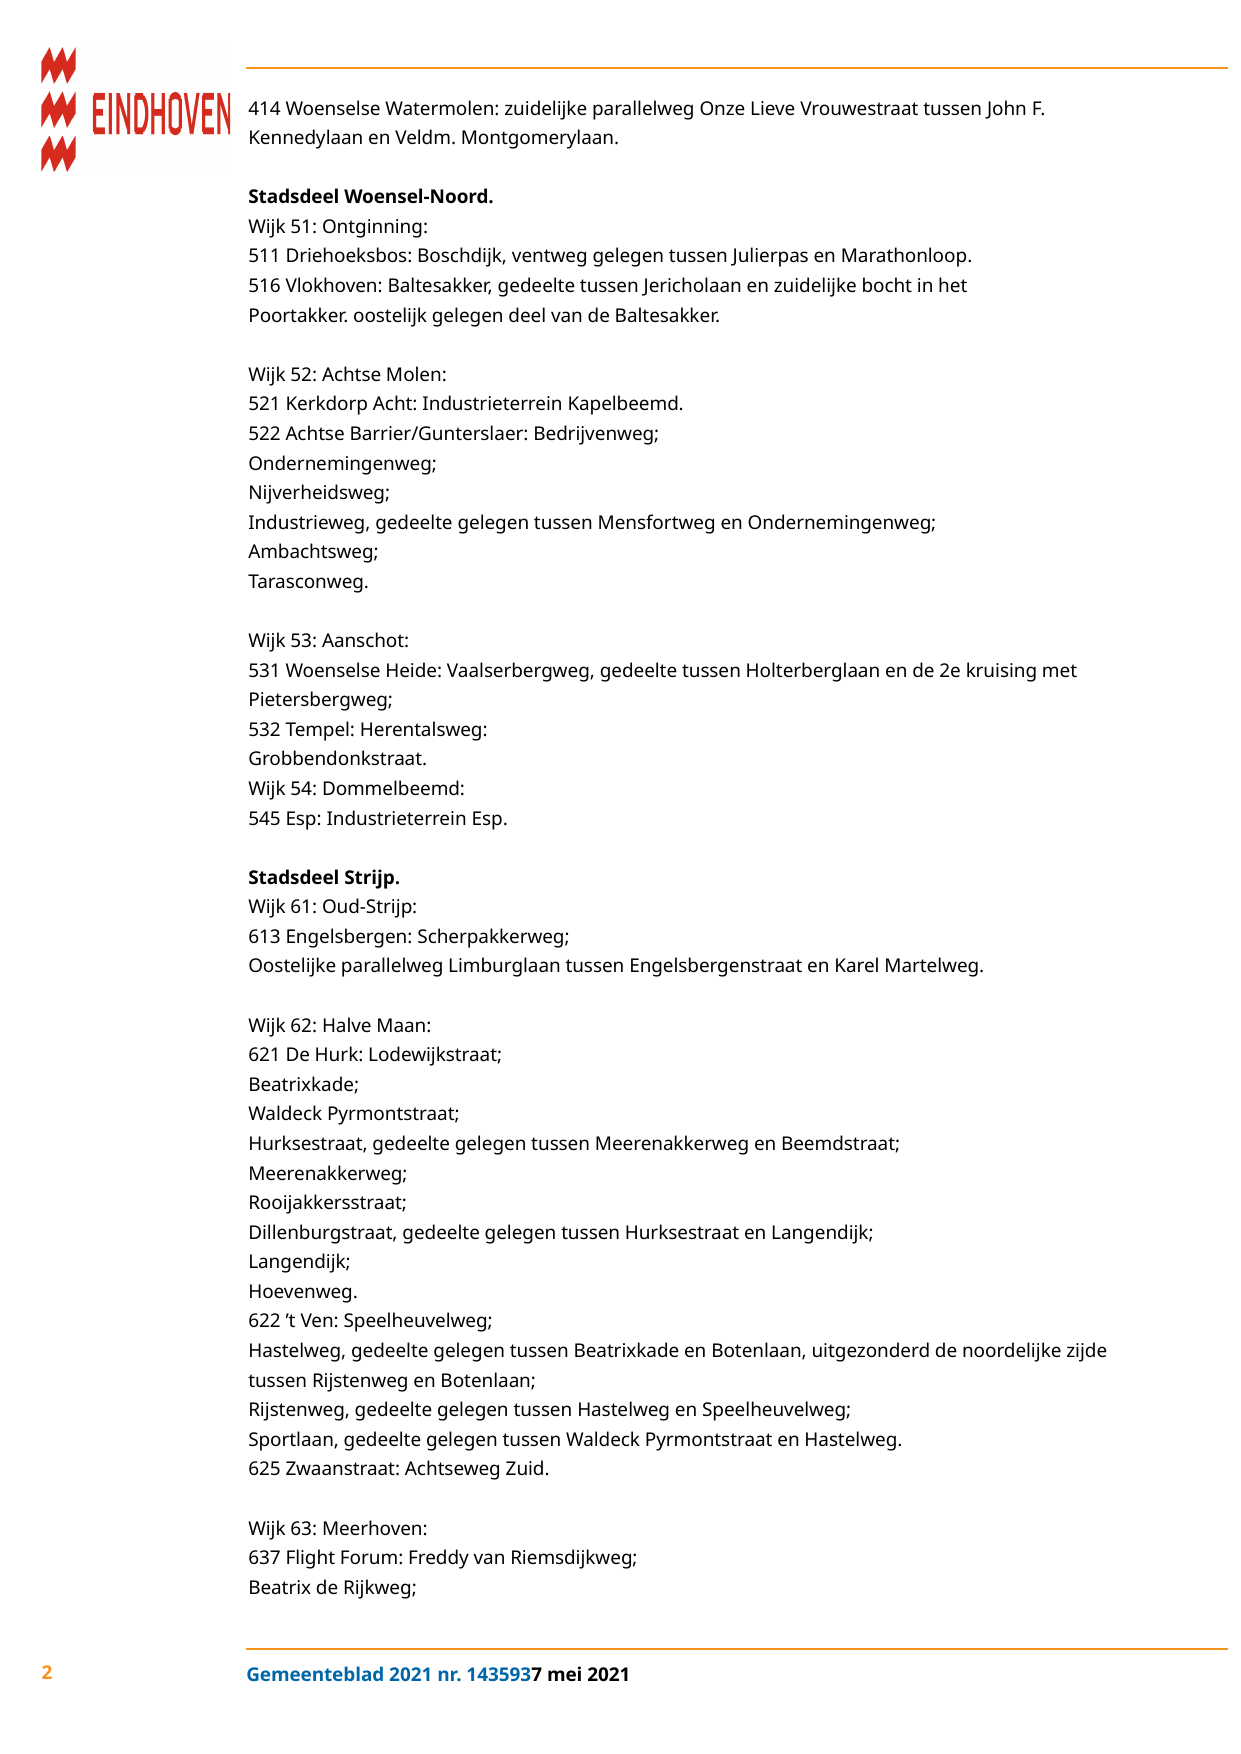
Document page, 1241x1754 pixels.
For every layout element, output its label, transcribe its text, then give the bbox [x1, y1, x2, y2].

text Ondernemingenweg; [248, 450, 1152, 476]
text 622 ’t Ven: Speelheuvelweg; [248, 1308, 1152, 1333]
text Grobbendonkstraat. [248, 746, 1152, 771]
picture [41, 47, 231, 172]
text Wijk 54: Dommelbeemd: [248, 775, 1152, 801]
text Langendijk; [248, 1248, 1152, 1274]
text Stadsdeel Strijp. [248, 864, 1152, 890]
text Tarasconweg. [248, 568, 1152, 594]
text Wijk 61: Oud-Strijp: [248, 893, 1152, 919]
text Beatrix de Rijkweg; [248, 1574, 1152, 1600]
text Nijverheidsweg; [248, 479, 1152, 505]
text Sportlaan, gedeelte gelegen tussen Waldeck Pyrmontstraat en Hastelweg. [248, 1426, 1152, 1452]
text 531 Woenselse Heide: Vaalserbergweg, gedeelte tussen Holterberglaan en de 2e kruising met Pietersbergweg; [248, 657, 1152, 712]
text 511 Driehoeksbos: Boschdijk, ventweg gelegen tussen Julierpas en Marathonloop. [248, 243, 1152, 268]
text 621 De Hurk: Lodewijkstraat; [248, 1041, 1152, 1067]
text Hoevenweg. [248, 1278, 1152, 1304]
text Beatrixkade; [248, 1071, 1152, 1097]
text Waldeck Pyrmontstraat; [248, 1101, 1152, 1126]
text 516 Vlokhoven: Baltesakker, gedeelte tussen Jericholaan en zuidelijke bocht in het [248, 272, 1152, 298]
text Meerenakkerweg; [248, 1160, 1152, 1186]
text Hastelweg, gedeelte gelegen tussen Beatrixkade en Botenlaan, uitgezonderd de noordelijke zijde tussen Rijstenweg en Botenlaan; [248, 1337, 1152, 1393]
text Poortakker. oostelijk gelegen deel van de Baltesakker. [248, 302, 1152, 328]
text Oostelijke parallelweg Limburglaan tussen Engelsbergenstraat en Karel Martelweg. [248, 953, 1152, 978]
text Stadsdeel Woensel-Noord. [248, 183, 1152, 209]
text 545 Esp: Industrieterrein Esp. [248, 805, 1152, 831]
text 414 Woenselse Watermolen: zuidelijke parallelweg Onze Lieve Vrouwestraat tussen John F. Kennedylaan en Veldm. Montgomerylaan. [248, 95, 1152, 150]
text Dillenburgstraat, gedeelte gelegen tussen Hurksestraat en Langendijk; [248, 1219, 1152, 1245]
text Wijk 63: Meerhoven: [248, 1515, 1152, 1541]
text Wijk 53: Aanschot: [248, 627, 1152, 653]
text Rooijakkersstraat; [248, 1189, 1152, 1215]
text 532 Tempel: Herentalsweg: [248, 716, 1152, 742]
text 521 Kerkdorp Acht: Industrieterrein Kapelbeemd. [248, 391, 1152, 416]
text Wijk 51: Ontginning: [248, 213, 1152, 239]
text 613 Engelsbergen: Scherpakkerweg; [248, 923, 1152, 949]
text 625 Zwaanstraat: Achtseweg Zuid. [248, 1456, 1152, 1481]
text 637 Flight Forum: Freddy van Riemsdijkweg; [248, 1544, 1152, 1570]
text Rijstenweg, gedeelte gelegen tussen Hastelweg en Speelheuvelweg; [248, 1396, 1152, 1422]
text Wijk 62: Halve Maan: [248, 1012, 1152, 1038]
text Wijk 52: Achtse Molen: [248, 361, 1152, 387]
text Hurksestraat, gedeelte gelegen tussen Meerenakkerweg en Beemdstraat; [248, 1130, 1152, 1156]
text Industrieweg, gedeelte gelegen tussen Mensfortweg en Ondernemingenweg; [248, 509, 1152, 535]
text Ambachtsweg; [248, 538, 1152, 564]
text 522 Achtse Barrier/Gunterslaer: Bedrijvenweg; [248, 420, 1152, 446]
